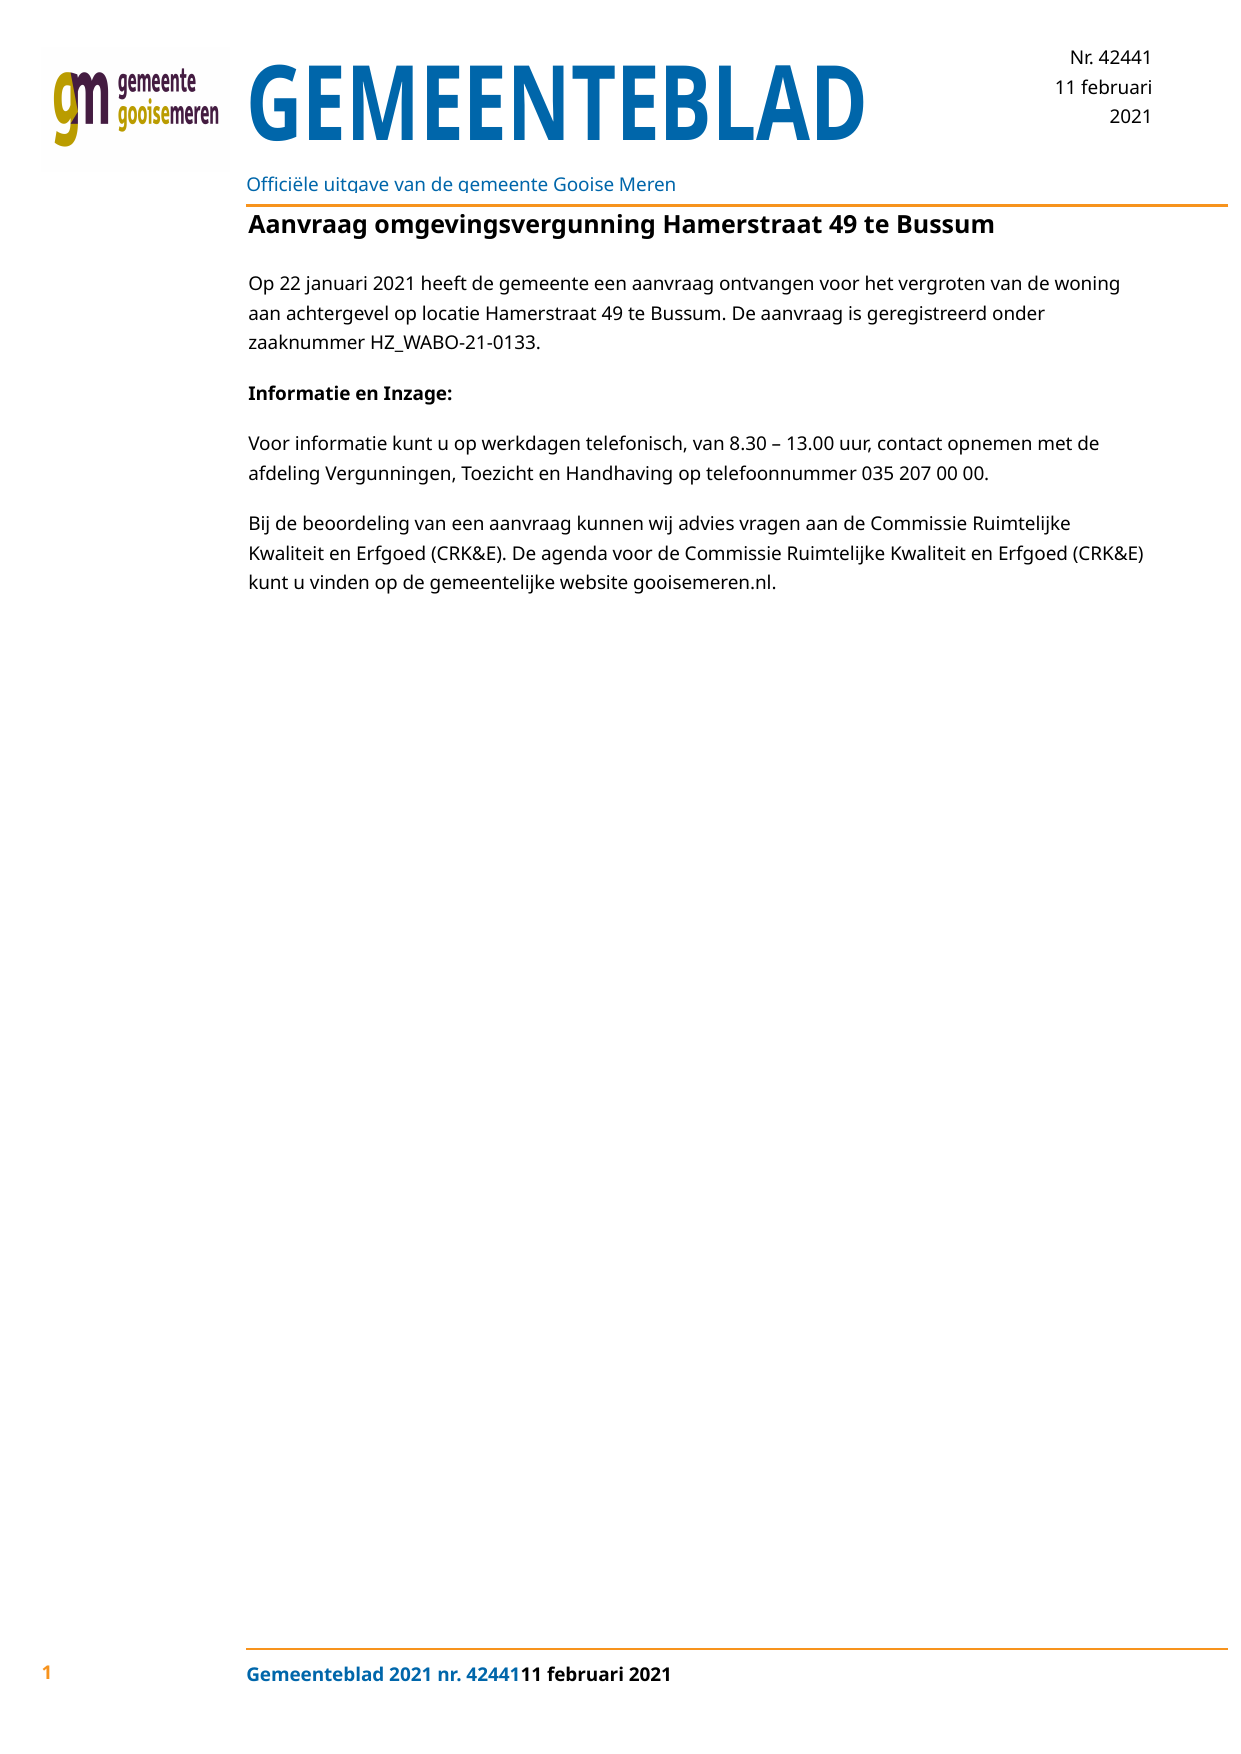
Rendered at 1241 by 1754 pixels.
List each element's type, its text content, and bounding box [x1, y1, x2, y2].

picture [41, 47, 231, 172]
text Aanvraag omgevingsvergunning Hamerstraat 49 te Bussum [248, 207, 1152, 241]
text Bij de beoordeling van een aanvraag kunnen wij advies vragen aan de Commissie Ruimtelijke Kwaliteit en Erfgoed (CRK&E). De agenda voor de Commissie Ruimtelijke Kwaliteit en Erfgoed (CRK&E) kunt u vinden op de gemeentelijke website gooisemeren.nl. [248, 510, 1152, 595]
text Informatie en Inzage: [248, 380, 1152, 406]
text Op 22 januari 2021 heeft de gemeente een aanvraag ontvangen voor het vergroten van de woning aan achtergevel op locatie Hamerstraat 49 te Bussum. De aanvraag is geregistreerd onder zaaknummer HZ_WABO-21-0133. [248, 270, 1152, 355]
text Voor informatie kunt u op werkdagen telefonisch, van 8.30 – 13.00 uur, contact opnemen met de afdeling Vergunningen, Toezicht en Handhaving op telefoonnummer 035 207 00 00. [248, 430, 1152, 486]
